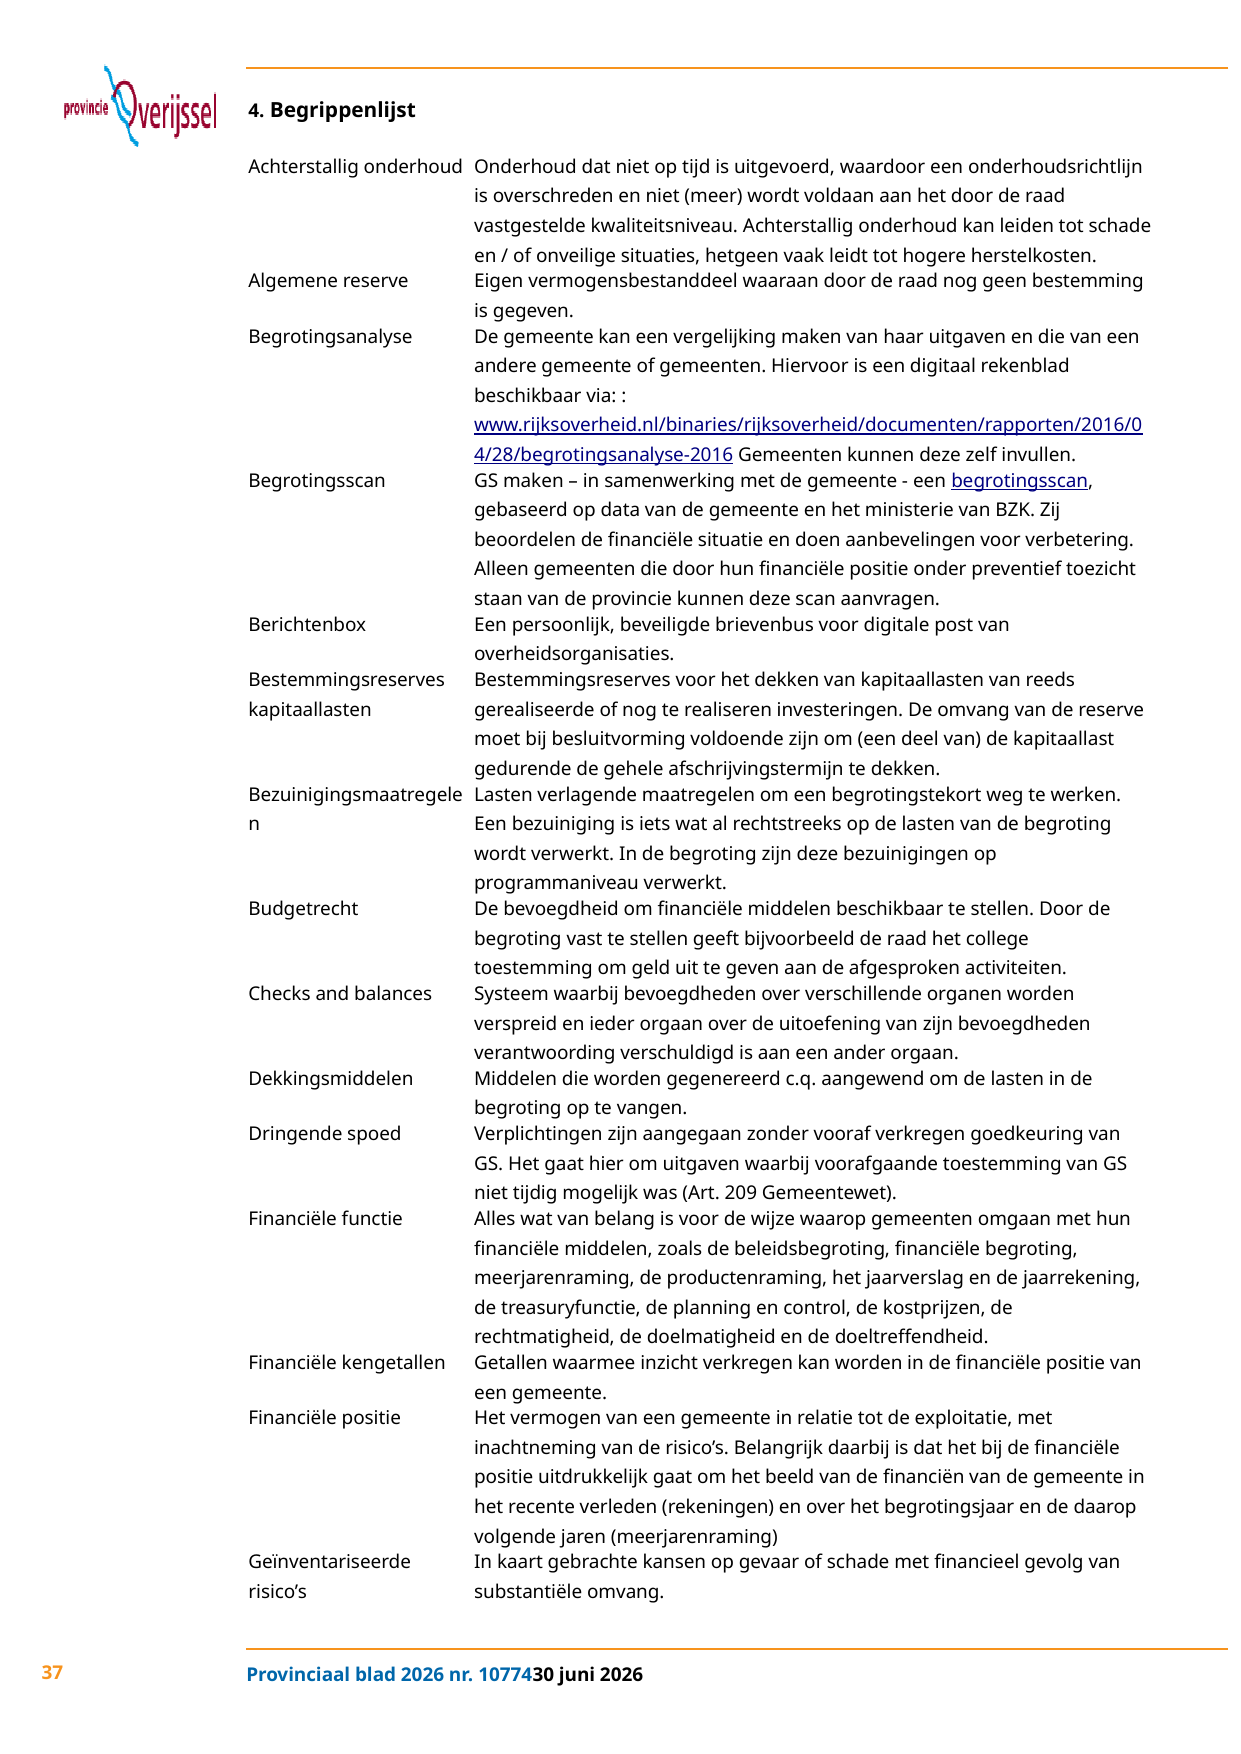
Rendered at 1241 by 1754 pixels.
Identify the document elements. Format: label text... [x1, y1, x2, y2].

table_header Onderhoud dat niet op tijd is uitgevoerd, waardoor een onderhoudsrichtlijn is overschreden en niet (meer) wordt voldaan aan het door de raad vastgestelde kwaliteitsniveau. Achterstallig onderhoud kan leiden tot schade en / of onveilige situaties, hetgeen vaak leidt tot hogere herstelkosten. [474, 153, 1152, 267]
table_cell Alles wat van belang is voor de wijze waarop gemeenten omgaan met hun financiële middelen, zoals de beleidsbegroting, financiële begroting, meerjarenraming, de productenraming, het jaarverslag en de jaarrekening, de treasuryfunctie, de planning en control, de kostprijzen, de rechtmatigheid, de doelmatigheid en de doeltreffendheid. [474, 1205, 1152, 1349]
table_cell Verplichtingen zijn aangegaan zonder vooraf verkregen goedkeuring van GS. Het gaat hier om uitgaven waarbij voorafgaande toestemming van GS niet tijdig mogelijk was (Art. 209 Gemeentewet). [474, 1120, 1152, 1205]
table_cell Financiële kengetallen [248, 1349, 474, 1404]
table_cell Bestemmingsreserves voor het dekken van kapitaallasten van reeds gerealiseerde of nog te realiseren investeringen. De omvang van de reserve moet bij besluitvorming voldoende zijn om (een deel van) de kapitaallast gedurende de gehele afschrijvingstermijn te dekken. [474, 666, 1152, 781]
table_cell Geïnventariseerde risico’s [248, 1549, 474, 1604]
table_cell Begrotingsscan [248, 467, 474, 611]
text 4. Begrippenlijst [248, 95, 1152, 123]
table_cell Checks and balances [248, 980, 474, 1065]
table_cell Het vermogen van een gemeente in relatie tot de exploitatie, met inachtneming van de risico’s. Belangrijk daarbij is dat het bij de financiële positie uitdrukkelijk gaat om het beeld van de financiën van de gemeente in het recente verleden (rekeningen) en over het begrotingsjaar en de daarop volgende jaren (meerjarenraming) [474, 1405, 1152, 1549]
table_cell Lasten verlagende maatregelen om een begrotingstekort weg te werken. Een bezuiniging is iets wat al rechtstreeks op de lasten van de begroting wordt verwerkt. In de begroting zijn deze bezuinigingen op programmaniveau verwerkt. [474, 781, 1152, 895]
table_cell Berichtenbox [248, 611, 474, 666]
table_cell Algemene reserve [248, 268, 474, 323]
table_cell Dekkingsmiddelen [248, 1065, 474, 1120]
table_cell Bezuinigingsmaatregelen [248, 781, 474, 895]
table_cell Eigen vermogensbestanddeel waaraan door de raad nog geen bestemming is gegeven. [474, 268, 1152, 323]
table_cell De bevoegdheid om financiële middelen beschikbaar te stellen. Door de begroting vast te stellen geeft bijvoorbeeld de raad het college toestemming om geld uit te geven aan de afgesproken activiteiten. [474, 895, 1152, 980]
table_cell Financiële functie [248, 1205, 474, 1349]
table_cell GS maken – in samenwerking met de gemeente - een begrotingsscan, gebaseerd op data van de gemeente en het ministerie van BZK. Zij beoordelen de financiële situatie en doen aanbevelingen voor verbetering. Alleen gemeenten die door hun financiële positie onder preventief toezicht staan van de provincie kunnen deze scan aanvragen. [474, 467, 1152, 611]
table_header Achterstallig onderhoud [248, 153, 474, 267]
table_cell Financiële positie [248, 1405, 474, 1549]
table_cell Begrotingsanalyse [248, 323, 474, 467]
table_cell Bestemmingsreserves kapitaallasten [248, 666, 474, 781]
table_cell Een persoonlijk, beveiligde brievenbus voor digitale post van overheidsorganisaties. [474, 611, 1152, 666]
table_cell De gemeente kan een vergelijking maken van haar uitgaven en die van een andere gemeente of gemeenten. Hiervoor is een digitaal rekenblad beschikbaar via: : www.rijksoverheid.nl/binaries/rijksoverheid/documenten/rapporten/2016/04/28/begrotingsanalyse-2016 Gemeenten kunnen deze zelf invullen. [474, 323, 1152, 467]
table_cell Dringende spoed [248, 1120, 474, 1205]
table_cell Getallen waarmee inzicht verkregen kan worden in de financiële positie van een gemeente. [474, 1349, 1152, 1404]
table_cell In kaart gebrachte kansen op gevaar of schade met financieel gevolg van substantiële omvang. [474, 1549, 1152, 1604]
table_cell Middelen die worden gegenereerd c.q. aangewend om de lasten in de begroting op te vangen. [474, 1065, 1152, 1120]
table_cell Budgetrecht [248, 895, 474, 980]
table_cell Systeem waarbij bevoegdheden over verschillende organen worden verspreid en ieder orgaan over de uitoefening van zijn bevoegdheden verantwoording verschuldigd is aan een ander orgaan. [474, 980, 1152, 1065]
picture [41, 47, 231, 172]
